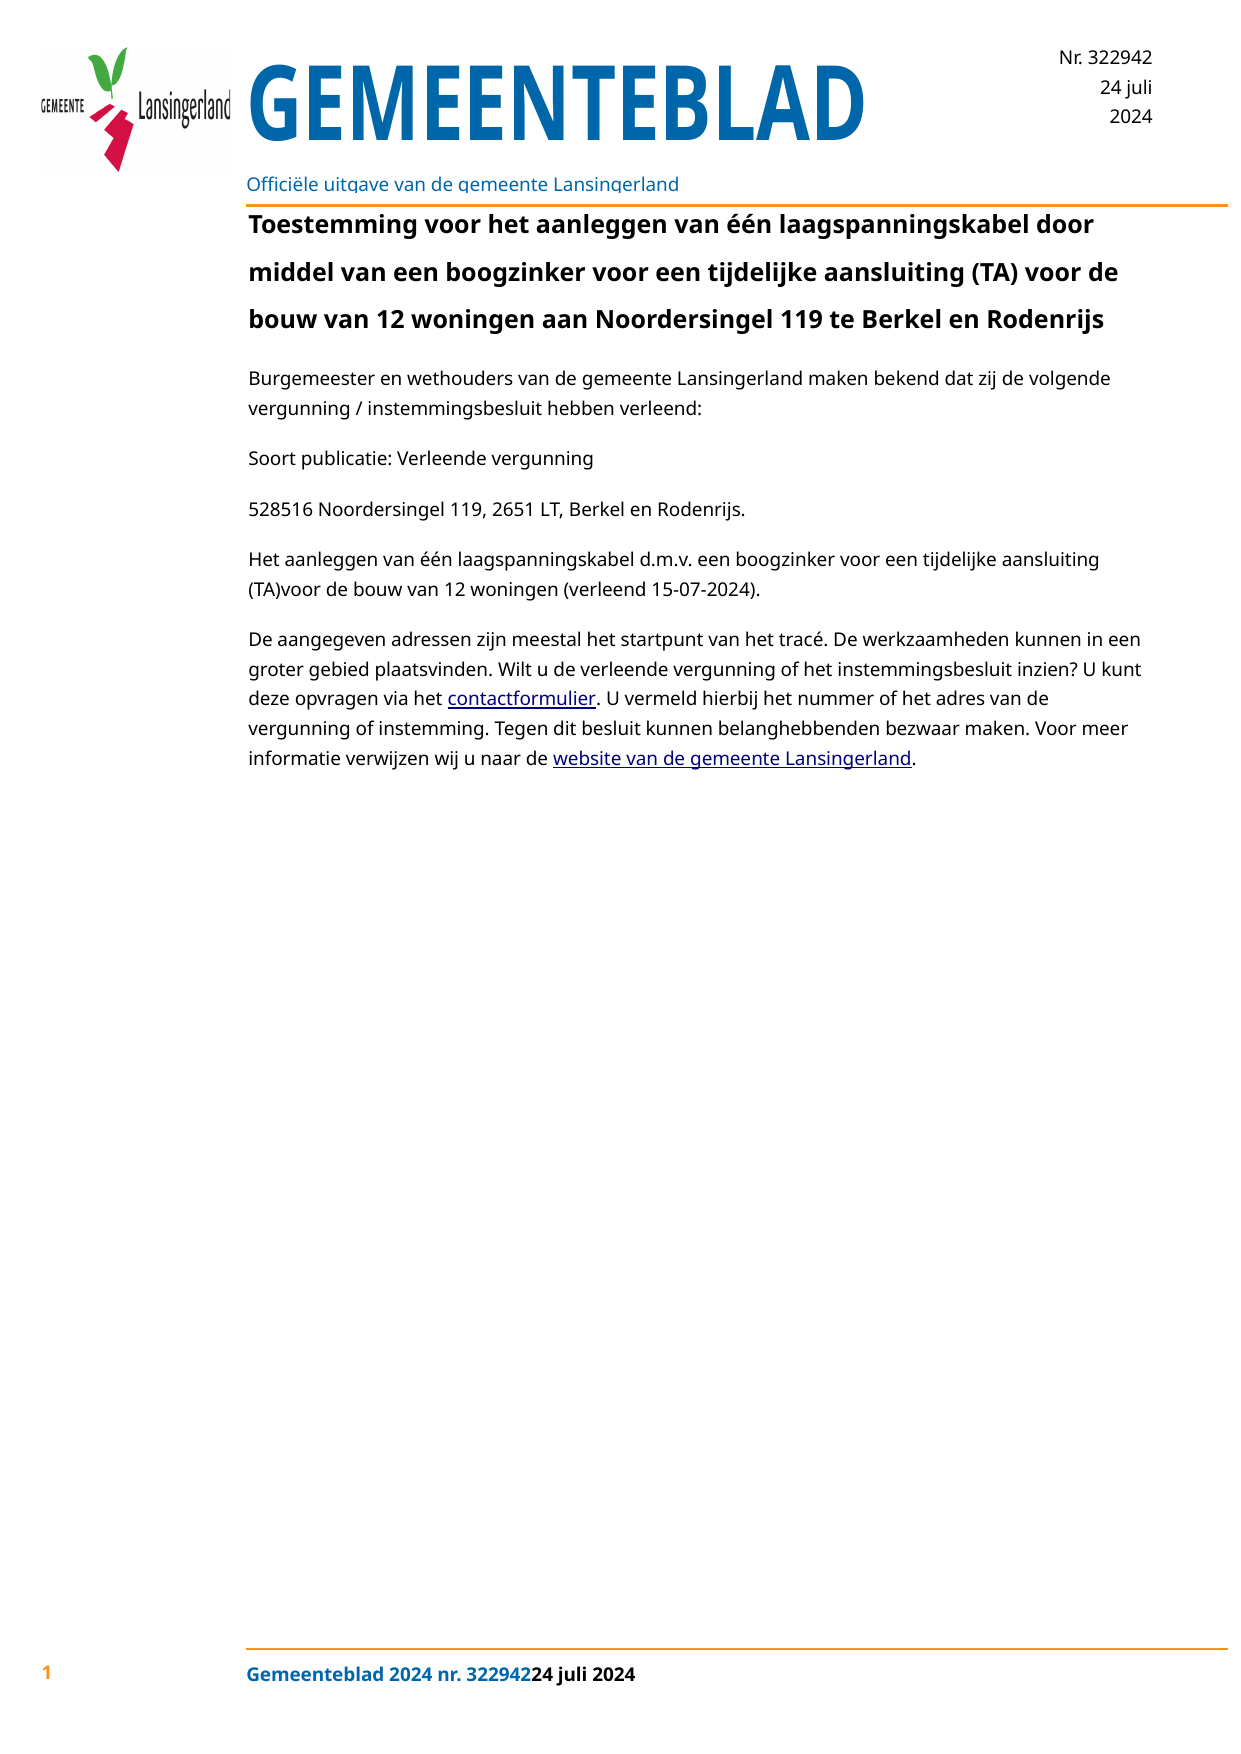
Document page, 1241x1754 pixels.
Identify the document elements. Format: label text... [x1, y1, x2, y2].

picture [41, 47, 231, 172]
text Het aanleggen van één laagspanningskabel d.m.v. een boogzinker voor een tijdelijke aansluiting (TA)voor de bouw van 12 woningen (verleend 15-07-2024). [248, 546, 1152, 602]
text Toestemming voor het aanleggen van één laagspanningskabel door middel van een boogzinker voor een tijdelijke aansluiting (TA) voor de bouw van 12 woningen aan Noordersingel 119 te Berkel en Rodenrijs [248, 207, 1152, 336]
text 528516 Noordersingel 119, 2651 LT, Berkel en Rodenrijs. [248, 496, 1152, 522]
text Soort publicatie: Verleende vergunning [248, 446, 1152, 471]
text Burgemeester en wethouders van de gemeente Lansingerland maken bekend dat zij de volgende vergunning / instemmingsbesluit hebben verleend: [248, 366, 1152, 421]
text De aangegeven adressen zijn meestal het startpunt van het tracé. De werkzaamheden kunnen in een groter gebied plaatsvinden. Wilt u de verleende vergunning of het instemmingsbesluit inzien? U kunt deze opvragen via het contactformulier. U vermeld hierbij het nummer of het adres van de vergunning of instemming. Tegen dit besluit kunnen belanghebbenden bezwaar maken. Voor meer informatie verwijzen wij u naar de website van de gemeente Lansingerland. [248, 626, 1152, 770]
